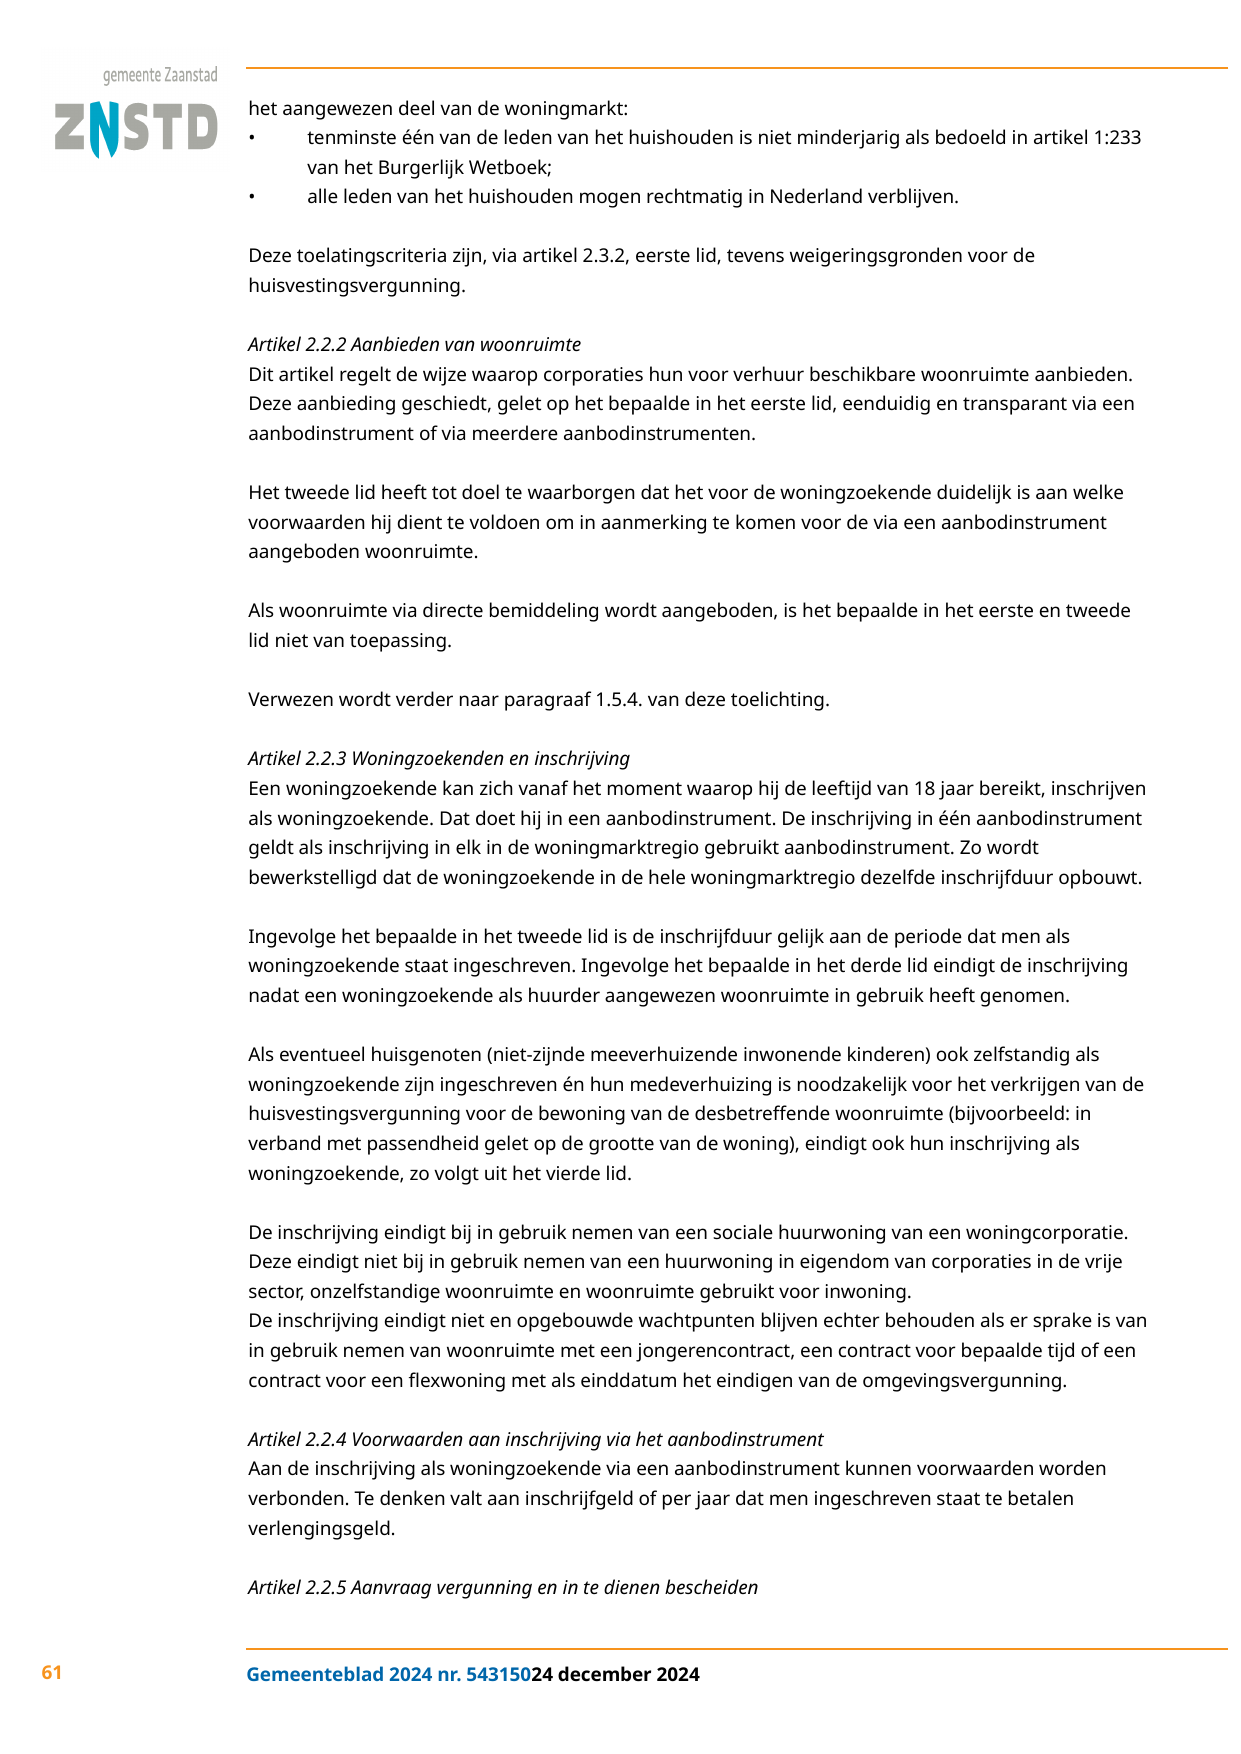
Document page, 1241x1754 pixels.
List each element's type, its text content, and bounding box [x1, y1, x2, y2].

text Een woningzoekende kan zich vanaf het moment waarop hij de leeftijd van 18 jaar bereikt, inschrijven als woningzoekende. Dat doet hij in een aanbodinstrument. De inschrijving in één aanbodinstrument geldt als inschrijving in elk in de woningmarktregio gebruikt aanbodinstrument. Zo wordt bewerkstelligd dat de woningzoekende in de hele woningmarktregio dezelfde inschrijfduur opbouwt. [248, 775, 1152, 890]
text De inschrijving eindigt bij in gebruik nemen van een sociale huurwoning van een woningcorporatie. Deze eindigt niet bij in gebruik nemen van een huurwoning in eigendom van corporaties in de vrije sector, onzelfstandige woonruimte en woonruimte gebruikt voor inwoning. [248, 1219, 1152, 1304]
text Ingevolge het bepaalde in het tweede lid is de inschrijfduur gelijk aan de periode dat men als woningzoekende staat ingeschreven. Ingevolge het bepaalde in het derde lid eindigt de inschrijving nadat een woningzoekende als huurder aangewezen woonruimte in gebruik heeft genomen. [248, 923, 1152, 1008]
text Artikel 2.2.5 Aanvraag vergunning en in te dienen bescheiden [248, 1574, 1152, 1600]
list alle leden van het huishouden mogen rechtmatig in Nederland verblijven. [248, 183, 1152, 209]
text Artikel 2.2.2 Aanbieden van woonruimte [248, 331, 1152, 357]
list tenminste één van de leden van het huishouden is niet minderjarig als bedoeld in artikel 1:233 van het Burgerlijk Wetboek; [248, 124, 1152, 180]
text Als eventueel huisgenoten (niet-zijnde meeverhuizende inwonende kinderen) ook zelfstandig als woningzoekende zijn ingeschreven én hun medeverhuizing is noodzakelijk voor het verkrijgen van de huisvestingsvergunning voor de bewoning van de desbetreffende woonruimte (bijvoorbeeld: in verband met passendheid gelet op de grootte van de woning), eindigt ook hun inschrijving als woningzoekende, zo volgt uit het vierde lid. [248, 1041, 1152, 1186]
text Aan de inschrijving als woningzoekende via een aanbodinstrument kunnen voorwaarden worden verbonden. Te denken valt aan inschrijfgeld of per jaar dat men ingeschreven staat te betalen verlengingsgeld. [248, 1456, 1152, 1541]
text het aangewezen deel van de woningmarkt: [248, 95, 1152, 121]
text Verwezen wordt verder naar paragraaf 1.5.4. van deze toelichting. [248, 686, 1152, 712]
picture [41, 47, 231, 172]
text De inschrijving eindigt niet en opgebouwde wachtpunten blijven echter behouden als er sprake is van in gebruik nemen van woonruimte met een jongerencontract, een contract voor bepaalde tijd of een contract voor een flexwoning met als einddatum het eindigen van de omgevingsvergunning. [248, 1308, 1152, 1393]
text Deze toelatingscriteria zijn, via artikel 2.3.2, eerste lid, tevens weigeringsgronden voor de huisvestingsvergunning. [248, 243, 1152, 298]
text Artikel 2.2.3 Woningzoekenden en inschrijving [248, 746, 1152, 771]
text Het tweede lid heeft tot doel te waarborgen dat het voor de woningzoekende duidelijk is aan welke voorwaarden hij dient te voldoen om in aanmerking te komen voor de via een aanbodinstrument aangeboden woonruimte. [248, 479, 1152, 564]
text Artikel 2.2.4 Voorwaarden aan inschrijving via het aanbodinstrument [248, 1426, 1152, 1452]
text Als woonruimte via directe bemiddeling wordt aangeboden, is het bepaalde in het eerste en tweede lid niet van toepassing. [248, 598, 1152, 653]
text Dit artikel regelt de wijze waarop corporaties hun voor verhuur beschikbare woonruimte aanbieden. Deze aanbieding geschiedt, gelet op het bepaalde in het eerste lid, eenduidig en transparant via een aanbodinstrument of via meerdere aanbodinstrumenten. [248, 361, 1152, 446]
